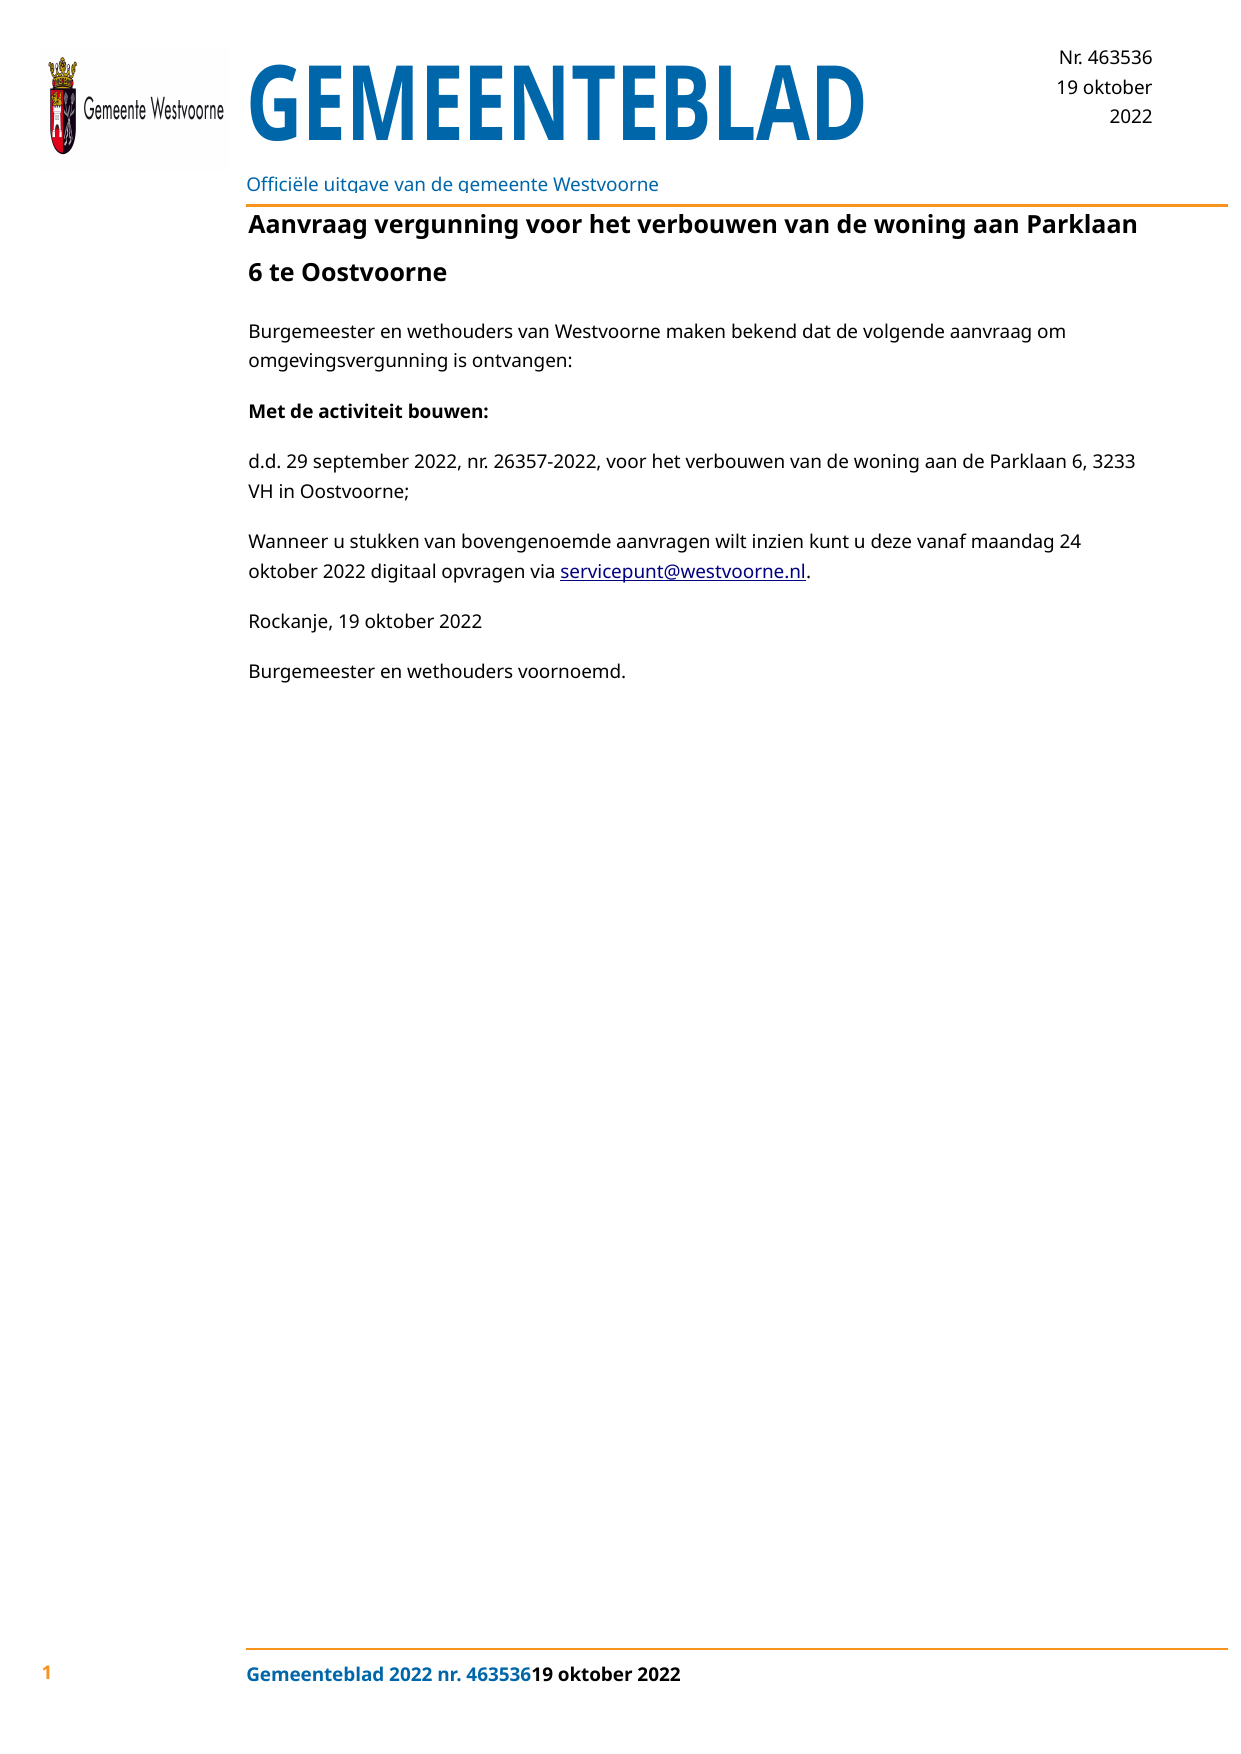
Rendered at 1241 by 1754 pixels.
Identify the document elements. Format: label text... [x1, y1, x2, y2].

picture [41, 47, 231, 172]
text Rockanje, 19 oktober 2022 [248, 608, 1152, 634]
text Wanneer u stukken van bovengenoemde aanvragen wilt inzien kunt u deze vanaf maandag 24 oktober 2022 digitaal opvragen via servicepunt@westvoorne.nl. [248, 528, 1152, 584]
text Met de activiteit bouwen: [248, 398, 1152, 424]
text Burgemeester en wethouders voornoemd. [248, 659, 1152, 684]
text Burgemeester en wethouders van Westvoorne maken bekend dat de volgende aanvraag om omgevingsvergunning is ontvangen: [248, 318, 1152, 373]
text d.d. 29 september 2022, nr. 26357-2022, voor het verbouwen van de woning aan de Parklaan 6, 3233 VH in Oostvoorne; [248, 448, 1152, 504]
text Aanvraag vergunning voor het verbouwen van de woning aan Parklaan 6 te Oostvoorne [248, 207, 1152, 288]
